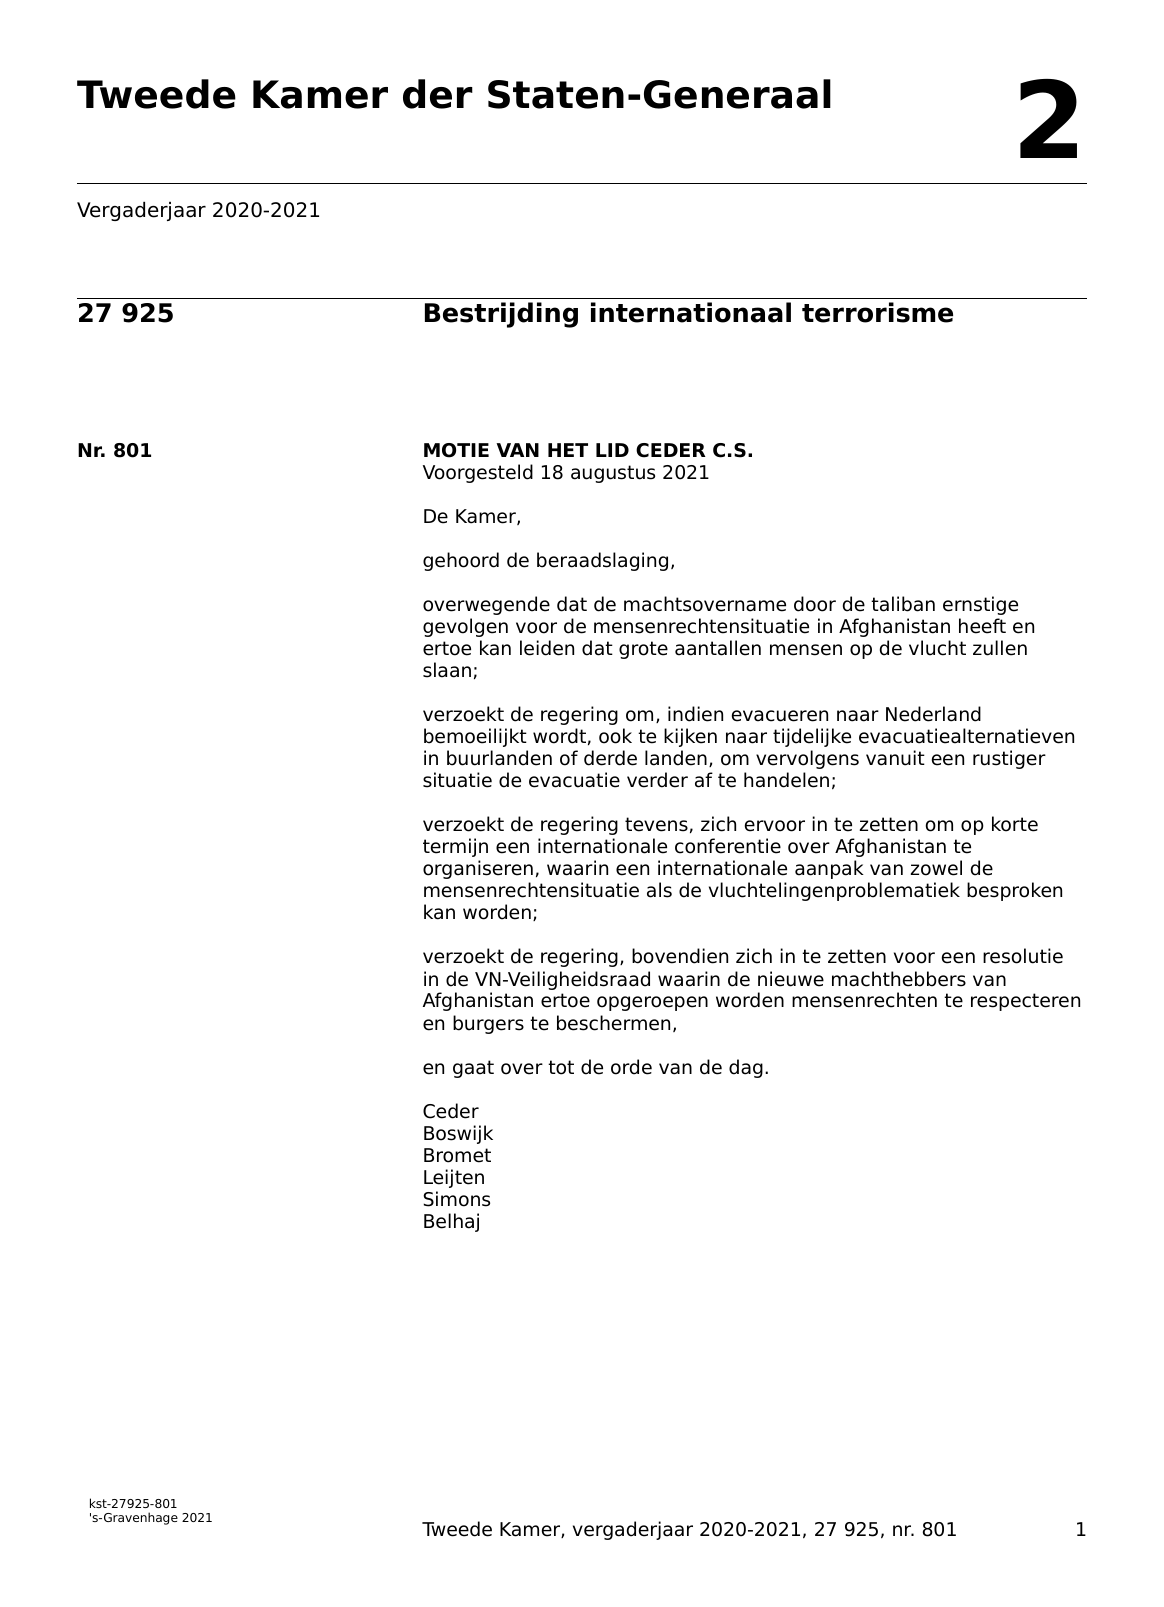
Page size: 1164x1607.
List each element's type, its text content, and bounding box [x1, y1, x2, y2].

text Leijten [422, 1167, 1087, 1189]
text Voorgesteld 18 augustus 2021 [422, 462, 1087, 484]
text Simons [422, 1189, 1087, 1211]
table_header 2 [886, 59, 1087, 183]
text gehoord de beraadslaging, [422, 550, 1087, 572]
text verzoekt de regering tevens, zich ervoor in te zetten om op korte termijn een internationale conferentie over Afghanistan te organiseren, waarin een internationale aanpak van zowel de mensenrechtensituatie als de vluchtelingenproblematiek besproken kan worden; [422, 814, 1087, 924]
text Belhaj [422, 1211, 1087, 1233]
subtitle Nr. 801 MOTIE VAN HET LID CEDER C.S. [77, 440, 1087, 462]
text verzoekt de regering om, indien evacueren naar Nederland bemoeilijkt wordt, ook te kijken naar tijdelijke evacuatiealternatieven in buurlanden of derde landen, om vervolgens vanuit een rustiger situatie de evacuatie verder af te handelen; [422, 704, 1087, 792]
text en gaat over tot de orde van de dag. [422, 1057, 1087, 1078]
text verzoekt de regering, bovendien zich in te zetten voor een resolutie in de VN-Veiligheidsraad waarin de nieuwe machthebbers van Afghanistan ertoe opgeroepen worden mensenrechten te respecteren en burgers te beschermen, [422, 946, 1087, 1034]
text 's-Gravenhage 2021 [88, 1511, 323, 1525]
table_cell Vergaderjaar 2020-2021 [77, 184, 1087, 298]
text Boswijk [422, 1123, 1087, 1145]
text kst-27925-801 [88, 1497, 323, 1511]
text overwegende dat de machtsovername door de taliban ernstige gevolgen voor de mensenrechtensituatie in Afghanistan heeft en ertoe kan leiden dat grote aantallen mensen op de vlucht zullen slaan; [422, 594, 1087, 682]
subtitle 27 925 Bestrijding internationaal terrorisme [77, 299, 1087, 329]
table_header Tweede Kamer der Staten-Generaal [77, 59, 886, 183]
text De Kamer, [422, 506, 1087, 528]
text Bromet [422, 1145, 1087, 1167]
text Ceder [422, 1101, 1087, 1123]
